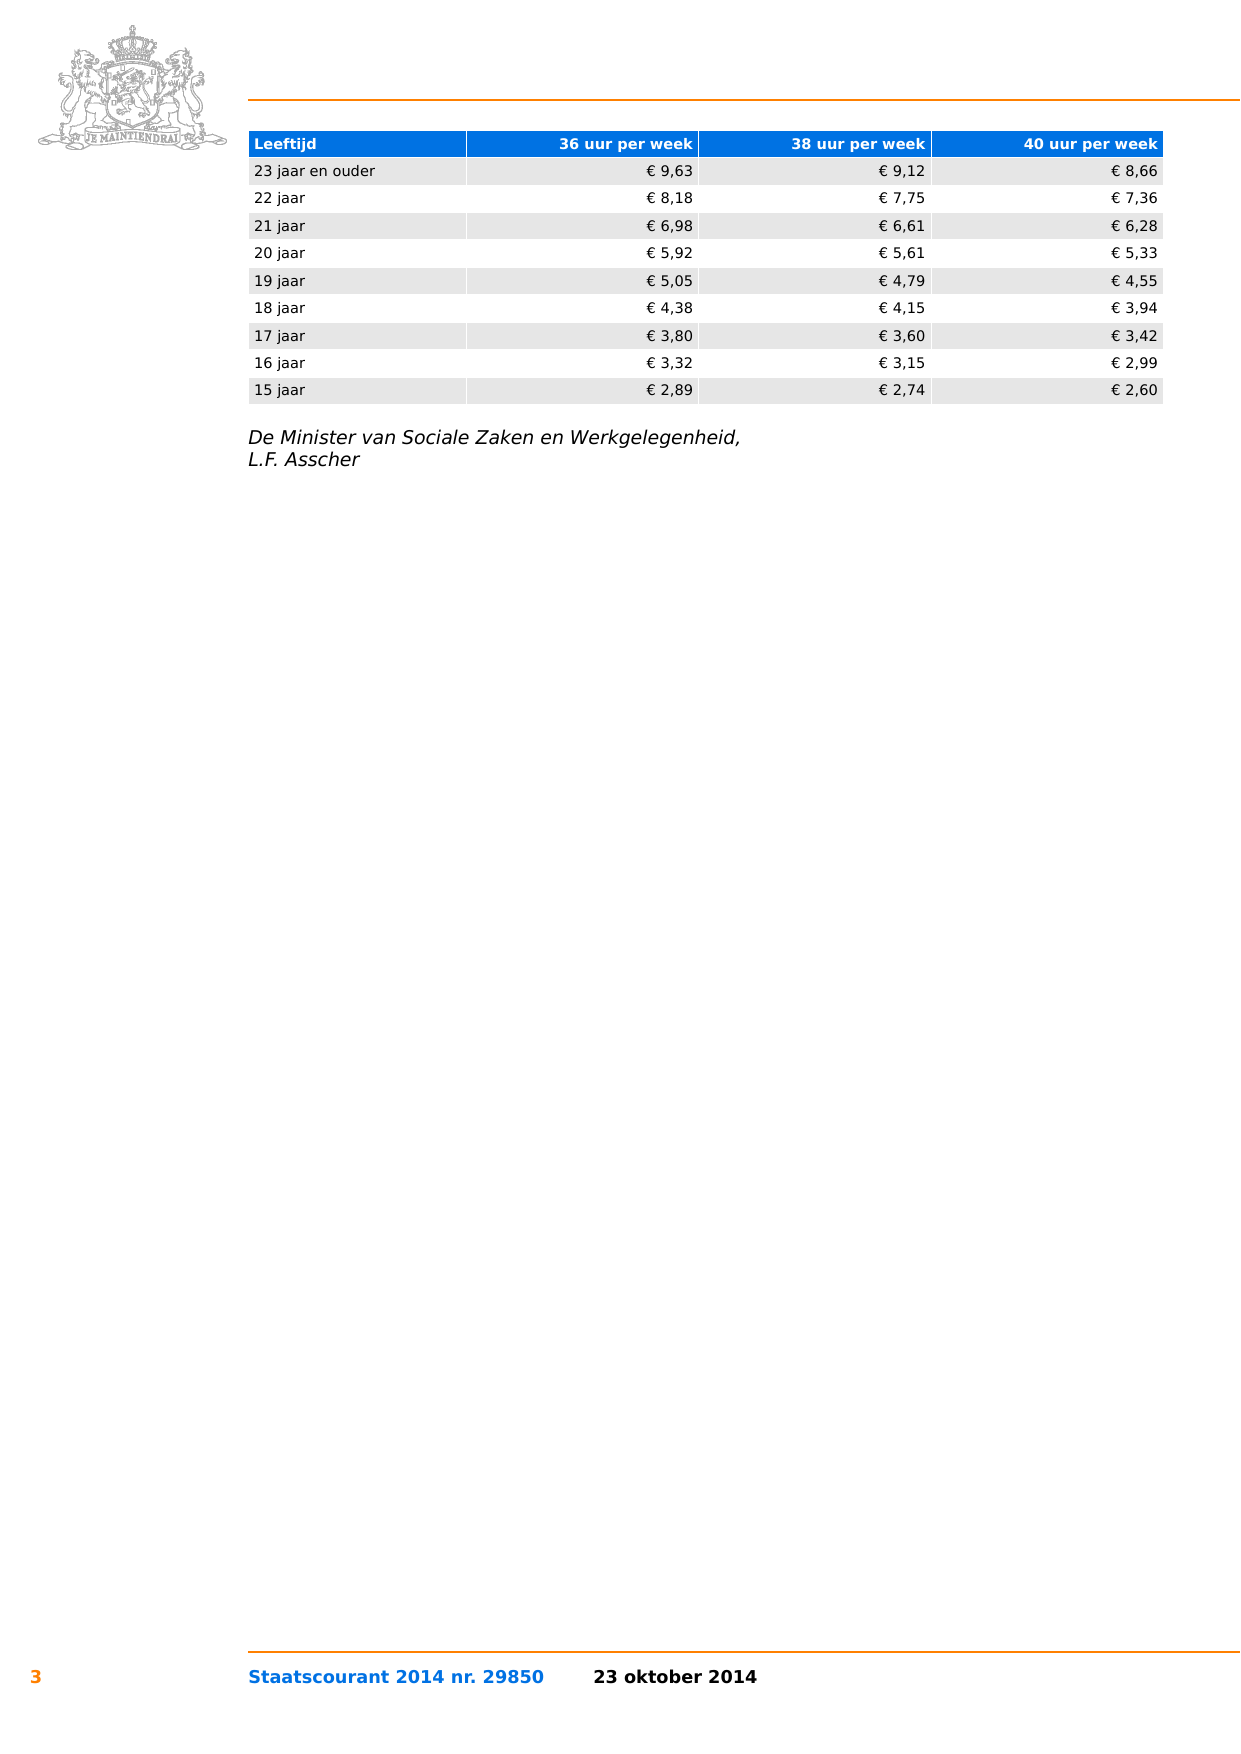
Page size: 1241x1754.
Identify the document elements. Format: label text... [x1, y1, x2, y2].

table_cell € 3,60 [699, 323, 931, 349]
table_cell 19 jaar [249, 268, 466, 294]
table_cell 22 jaar [249, 186, 466, 212]
table_header 36 uur per week [467, 131, 698, 157]
table_cell € 3,32 [467, 350, 698, 376]
table_cell € 3,94 [932, 295, 1163, 322]
table_header 40 uur per week [932, 131, 1163, 157]
table_cell € 3,80 [467, 323, 698, 349]
table_cell € 2,60 [932, 378, 1163, 404]
table_cell € 6,28 [932, 213, 1163, 239]
table_cell € 8,18 [467, 186, 698, 212]
table_cell € 3,42 [932, 323, 1163, 349]
table_cell 17 jaar [249, 323, 466, 349]
table_cell € 9,12 [699, 158, 931, 185]
table_cell € 7,36 [932, 186, 1163, 212]
table_cell € 4,79 [699, 268, 931, 294]
table_cell € 2,99 [932, 350, 1163, 376]
table_cell 18 jaar [249, 295, 466, 322]
table_cell 23 jaar en ouder [249, 158, 466, 185]
table_cell € 5,92 [467, 241, 698, 267]
text De Minister van Sociale Zaken en Werkgelegenheid, L.F. Asscher [248, 427, 1163, 471]
table_cell € 9,63 [467, 158, 698, 185]
table_header Leeftijd [249, 131, 466, 157]
table_cell € 2,74 [699, 378, 931, 404]
table_header 38 uur per week [699, 131, 931, 157]
table_cell € 4,38 [467, 295, 698, 322]
table_cell € 4,15 [699, 295, 931, 322]
picture [38, 25, 227, 150]
table_cell € 7,75 [699, 186, 931, 212]
table_cell € 4,55 [932, 268, 1163, 294]
table_cell 15 jaar [249, 378, 466, 404]
table_cell € 3,15 [699, 350, 931, 376]
table_cell € 8,66 [932, 158, 1163, 185]
table_cell € 6,98 [467, 213, 698, 239]
table_cell € 5,33 [932, 241, 1163, 267]
table_cell € 5,61 [699, 241, 931, 267]
table_cell € 2,89 [467, 378, 698, 404]
table_cell 21 jaar [249, 213, 466, 239]
table_cell 16 jaar [249, 350, 466, 376]
table_cell € 5,05 [467, 268, 698, 294]
table_cell € 6,61 [699, 213, 931, 239]
table_cell 20 jaar [249, 241, 466, 267]
